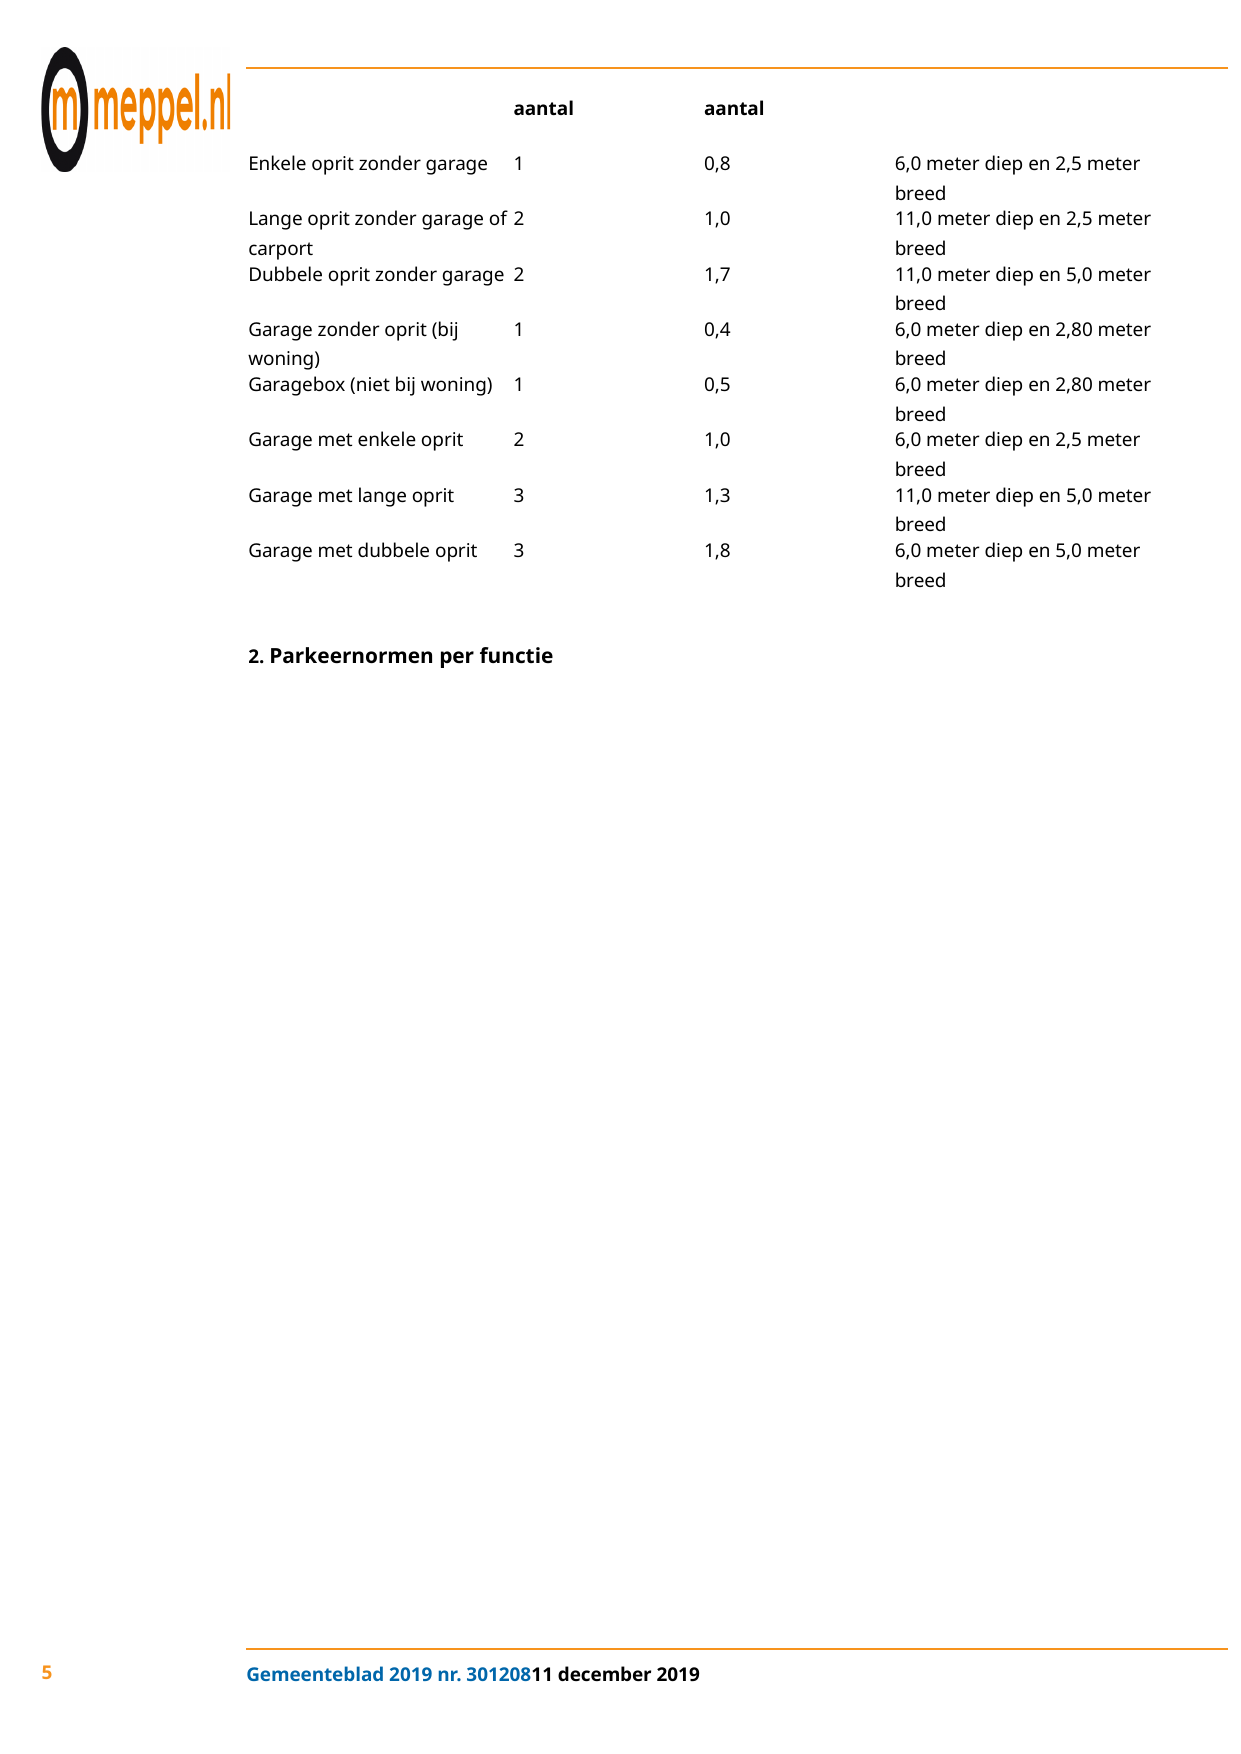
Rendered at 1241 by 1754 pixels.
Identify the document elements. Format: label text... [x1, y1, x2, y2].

table_header aantal [704, 95, 894, 150]
table_cell 0,8 [704, 150, 894, 205]
table_cell 1,7 [704, 261, 894, 316]
table_cell 1,0 [704, 427, 894, 482]
table_header [895, 95, 1152, 150]
table_header [248, 95, 513, 150]
table_cell 11,0 meter diep en 2,5 meter breed [895, 205, 1152, 261]
table_cell Garage met dubbele oprit [248, 537, 513, 593]
table_cell 6,0 meter diep en 2,5 meter breed [895, 150, 1152, 205]
table_cell 2 [513, 205, 704, 261]
table_cell 2 [513, 261, 704, 316]
table_cell 2 [513, 427, 704, 482]
table_header aantal [513, 95, 704, 150]
table_cell 1,0 [704, 205, 894, 261]
table_cell Garage zonder oprit (bij woning) [248, 316, 513, 371]
table_cell 1 [513, 150, 704, 205]
table_cell Garagebox (niet bij woning) [248, 371, 513, 427]
table_cell 0,4 [704, 316, 894, 371]
table_cell 6,0 meter diep en 2,80 meter breed [895, 316, 1152, 371]
table_cell Dubbele oprit zonder garage [248, 261, 513, 316]
table_cell 11,0 meter diep en 5,0 meter breed [895, 482, 1152, 537]
table_cell Enkele oprit zonder garage [248, 150, 513, 205]
picture [41, 47, 231, 172]
table_cell Lange oprit zonder garage of carport [248, 205, 513, 261]
table_cell 0,5 [704, 371, 894, 427]
table_cell 6,0 meter diep en 2,5 meter breed [895, 427, 1152, 482]
text 2. Parkeernormen per functie [248, 641, 1152, 670]
table_cell 11,0 meter diep en 5,0 meter breed [895, 261, 1152, 316]
table_cell 1 [513, 316, 704, 371]
table_cell 3 [513, 537, 704, 593]
table_cell Garage met enkele oprit [248, 427, 513, 482]
table_cell 3 [513, 482, 704, 537]
table_cell Garage met lange oprit [248, 482, 513, 537]
table_cell 1 [513, 371, 704, 427]
table_cell 1,3 [704, 482, 894, 537]
table_cell 6,0 meter diep en 5,0 meter breed [895, 537, 1152, 593]
table_cell 1,8 [704, 537, 894, 593]
table_cell 6,0 meter diep en 2,80 meter breed [895, 371, 1152, 427]
